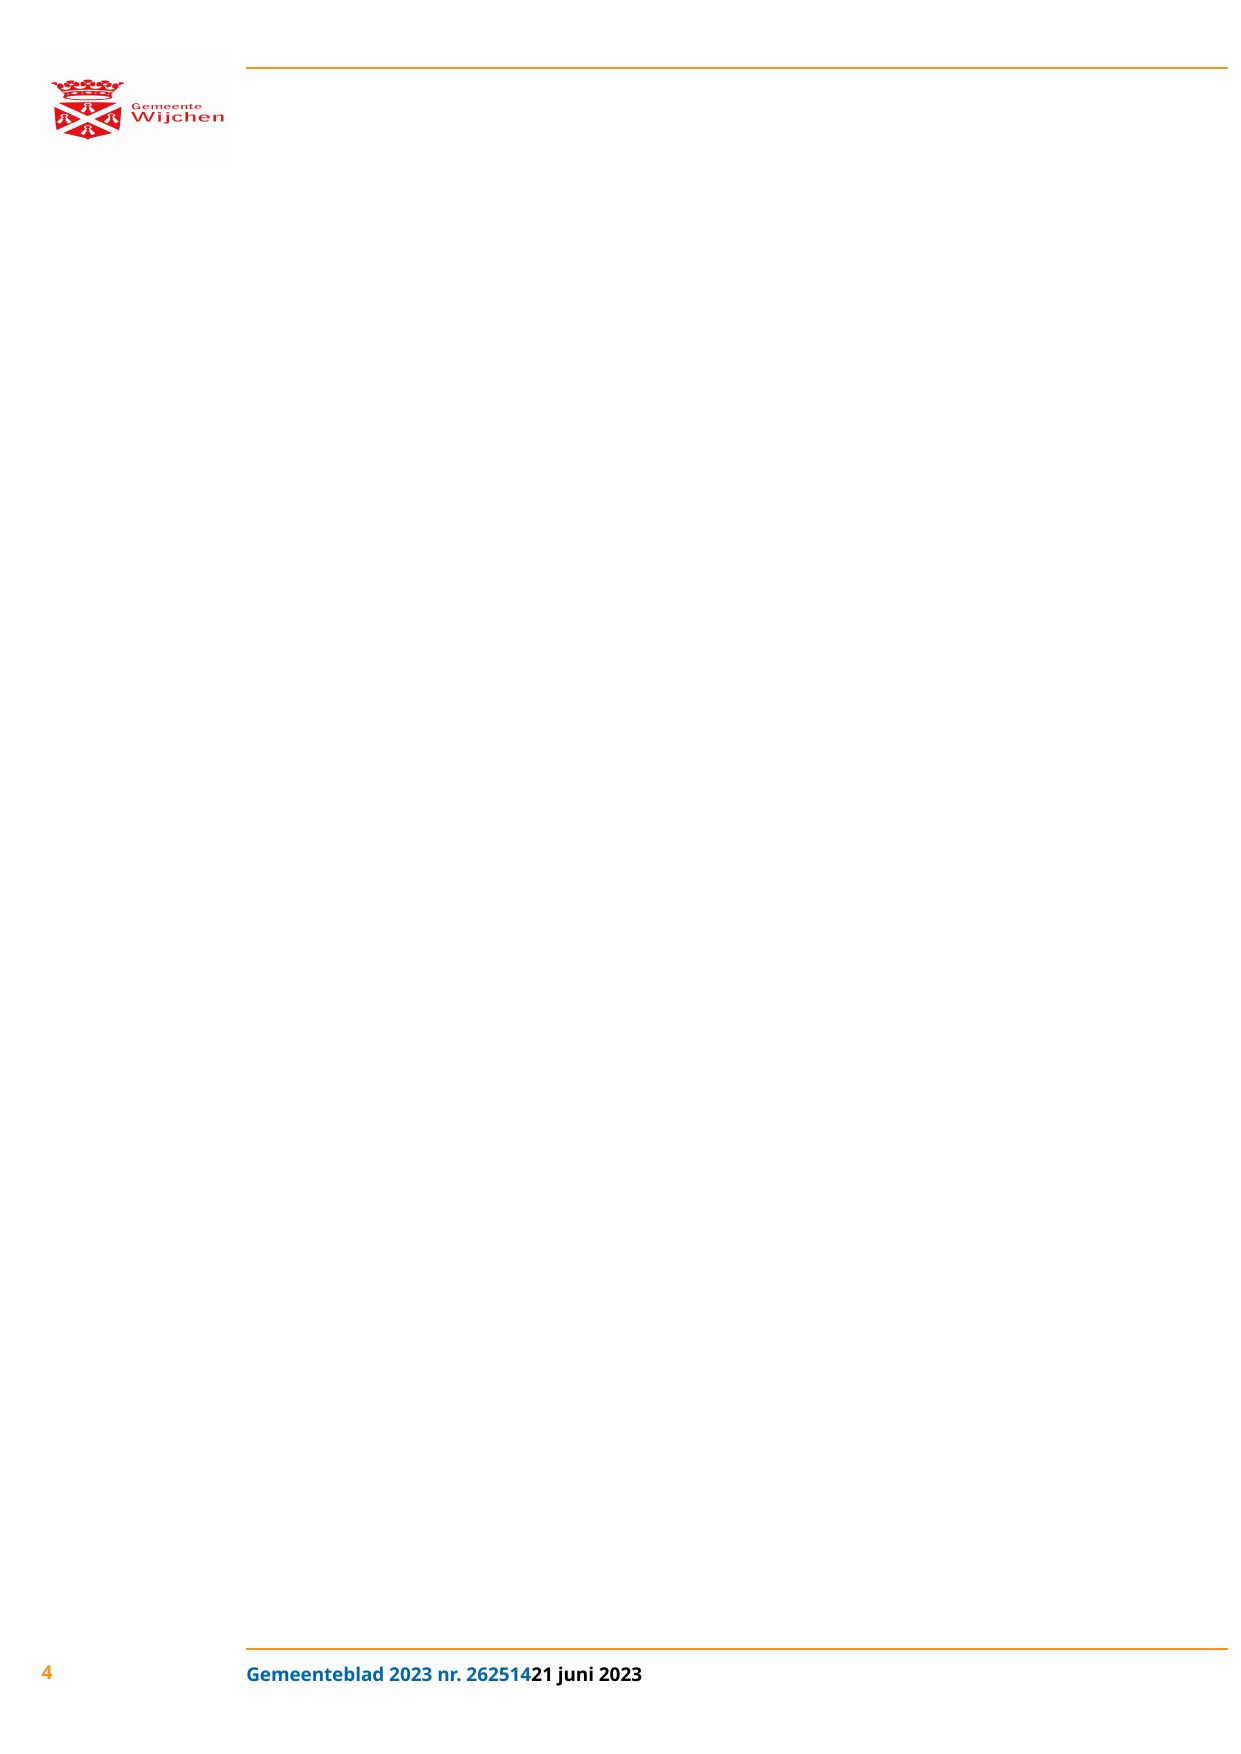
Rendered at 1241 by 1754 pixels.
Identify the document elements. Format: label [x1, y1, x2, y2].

picture [41, 47, 231, 172]
